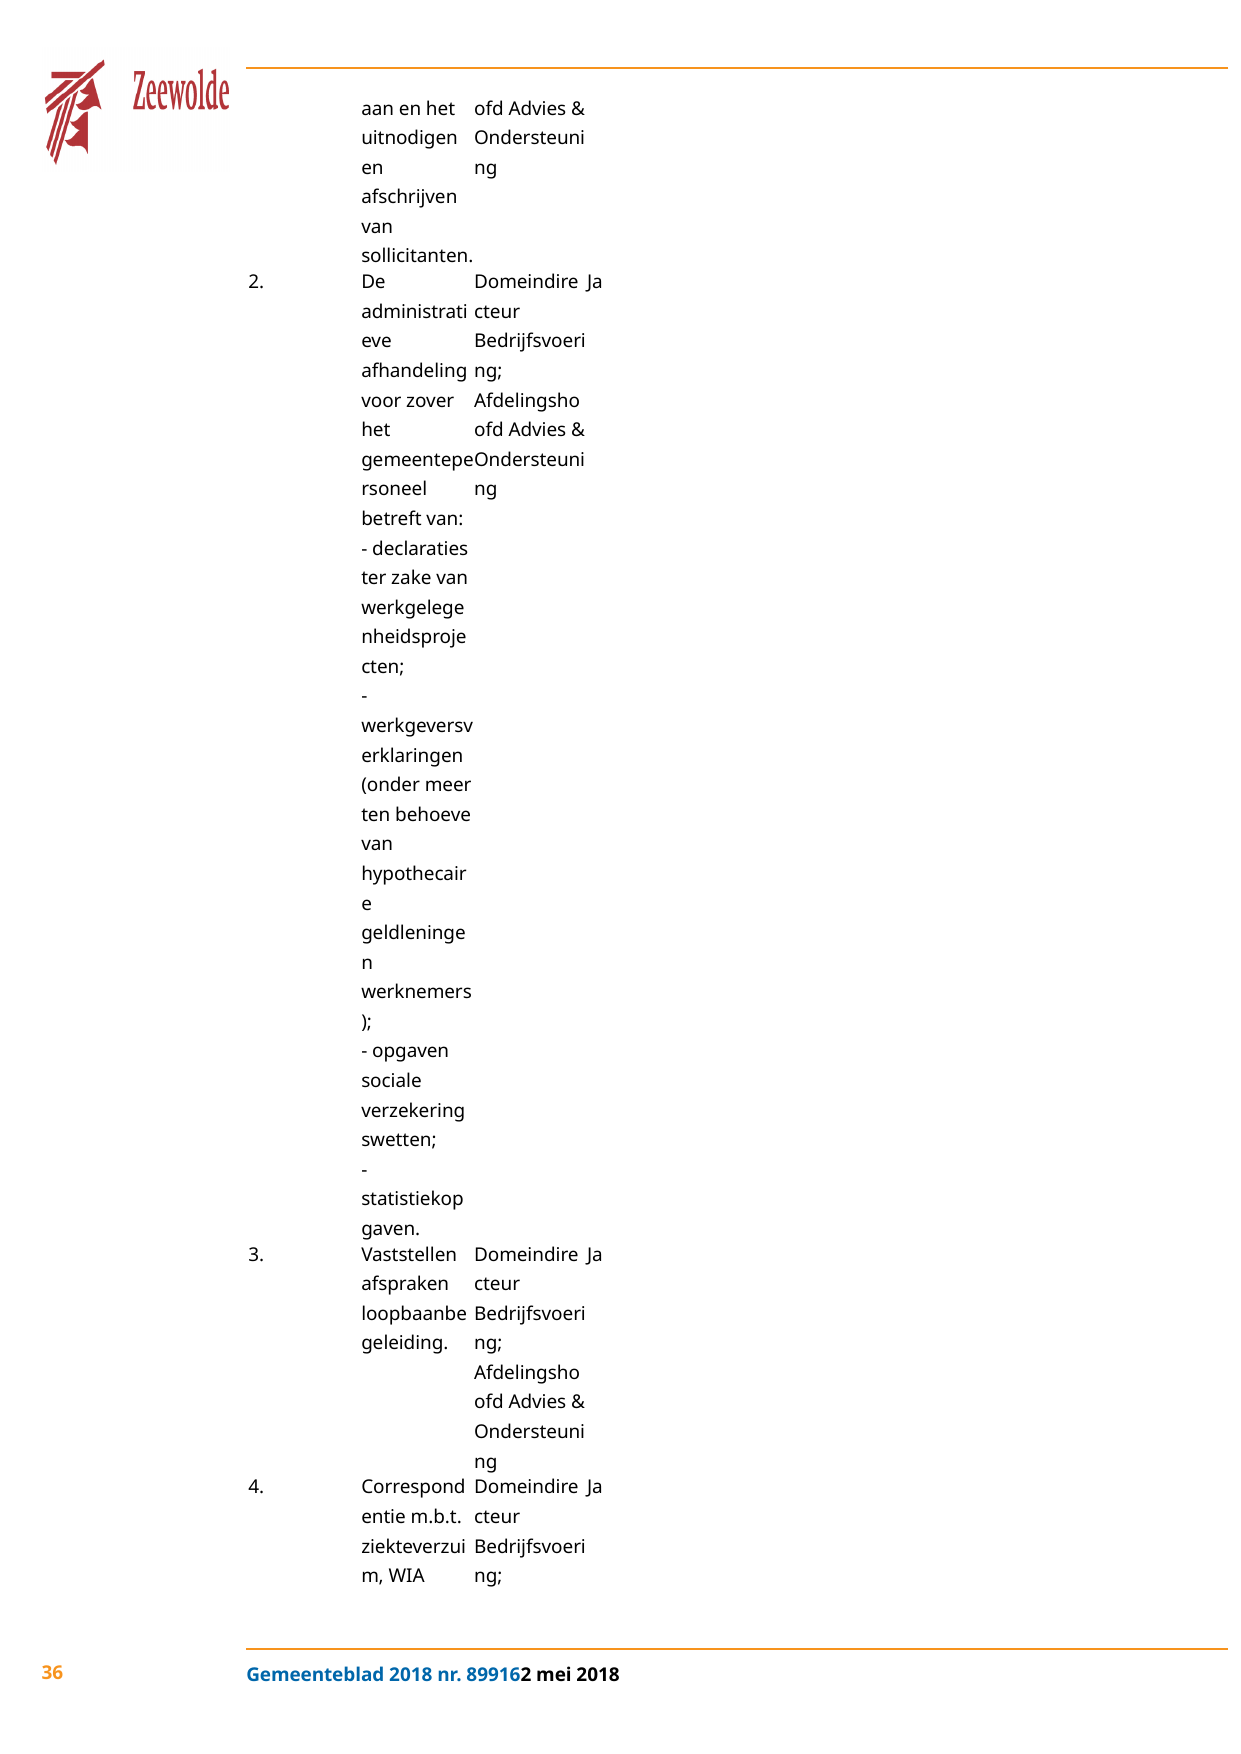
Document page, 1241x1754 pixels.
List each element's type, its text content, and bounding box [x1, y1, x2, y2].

table_cell [700, 1474, 813, 1588]
table_cell ofd Advies & Ondersteuning [474, 95, 587, 268]
table_cell [700, 1241, 813, 1474]
table_cell Ja [587, 269, 700, 1241]
table_cell aan en het uitnodigen en afschrijven van sollicitanten. [361, 95, 474, 268]
table_cell Ja [587, 1474, 700, 1588]
picture [41, 47, 231, 172]
table_cell Domeindirecteur Bedrijfsvoering; Afdelingshoofd Advies & Ondersteuning [474, 1241, 587, 1474]
table_cell 2. [248, 269, 361, 1241]
table_cell [700, 95, 813, 268]
table_cell [700, 269, 813, 1241]
table_cell Domeindirecteur Bedrijfsvoering; Afdelingshoofd Advies & Ondersteuning [474, 269, 587, 1241]
table_cell [248, 95, 361, 268]
table_cell Domeindirecteur Bedrijfsvoering; [474, 1474, 587, 1588]
table_cell 3. [248, 1241, 361, 1474]
table_cell 4. [248, 1474, 361, 1588]
table_cell Vaststellen afspraken loopbaanbegeleiding. [361, 1241, 474, 1474]
table_cell Correspondentie m.b.t. ziekteverzuim, WIA [361, 1474, 474, 1588]
table_cell Ja [587, 1241, 700, 1474]
table_cell [587, 95, 700, 268]
table_cell De administratieve afhandeling voor zover het gemeentepersoneel betreft van: - declaraties ter zake van werkgelegenheidsprojecten; - werkgeversverklaringen (onder meer ten behoeve van hypothecaire geldleningen werknemers); - opgaven sociale verzekeringswetten; - statistiekopgaven. [361, 269, 474, 1241]
